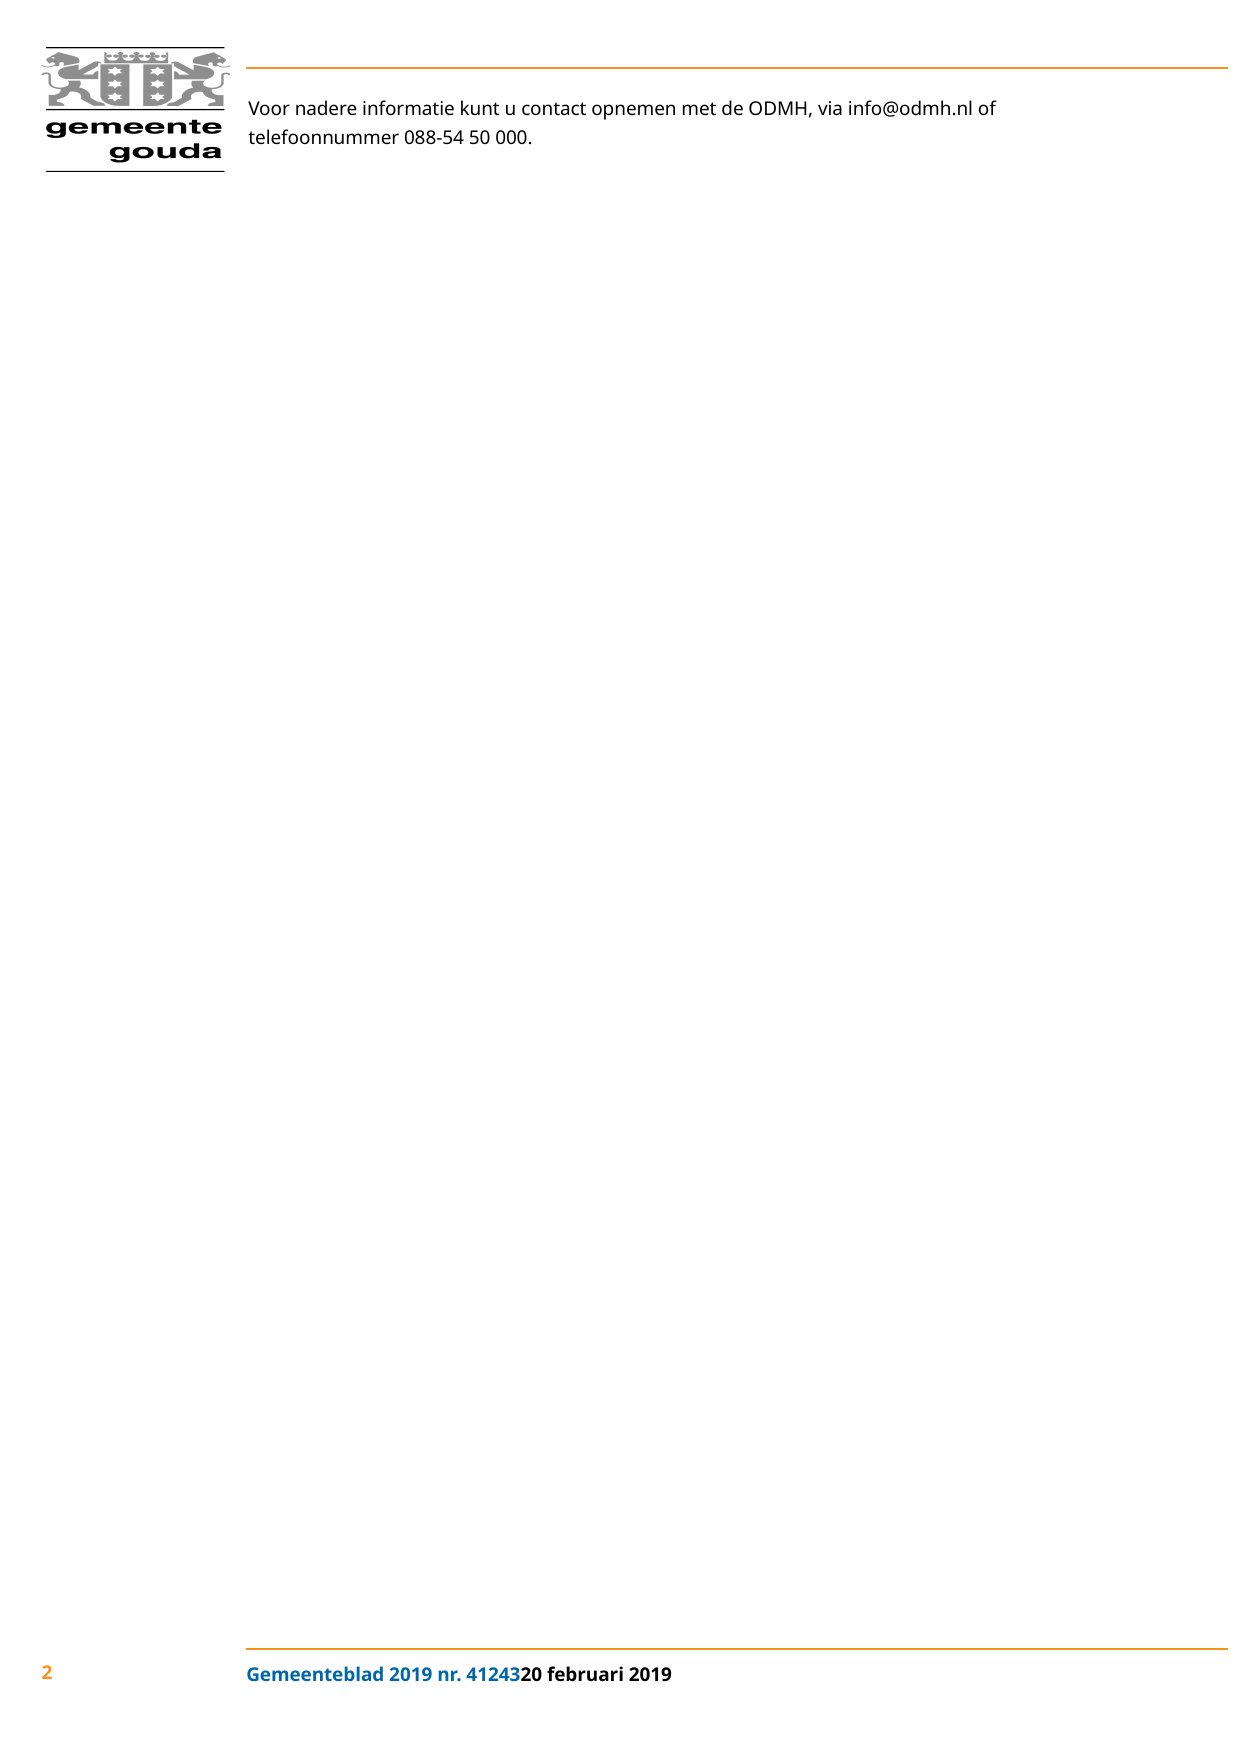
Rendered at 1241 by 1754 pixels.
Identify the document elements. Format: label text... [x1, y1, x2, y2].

text Voor nadere informatie kunt u contact opnemen met de ODMH, via info@odmh.nl of telefoonnummer 088-54 50 000. [248, 95, 1152, 150]
picture [41, 47, 231, 172]
